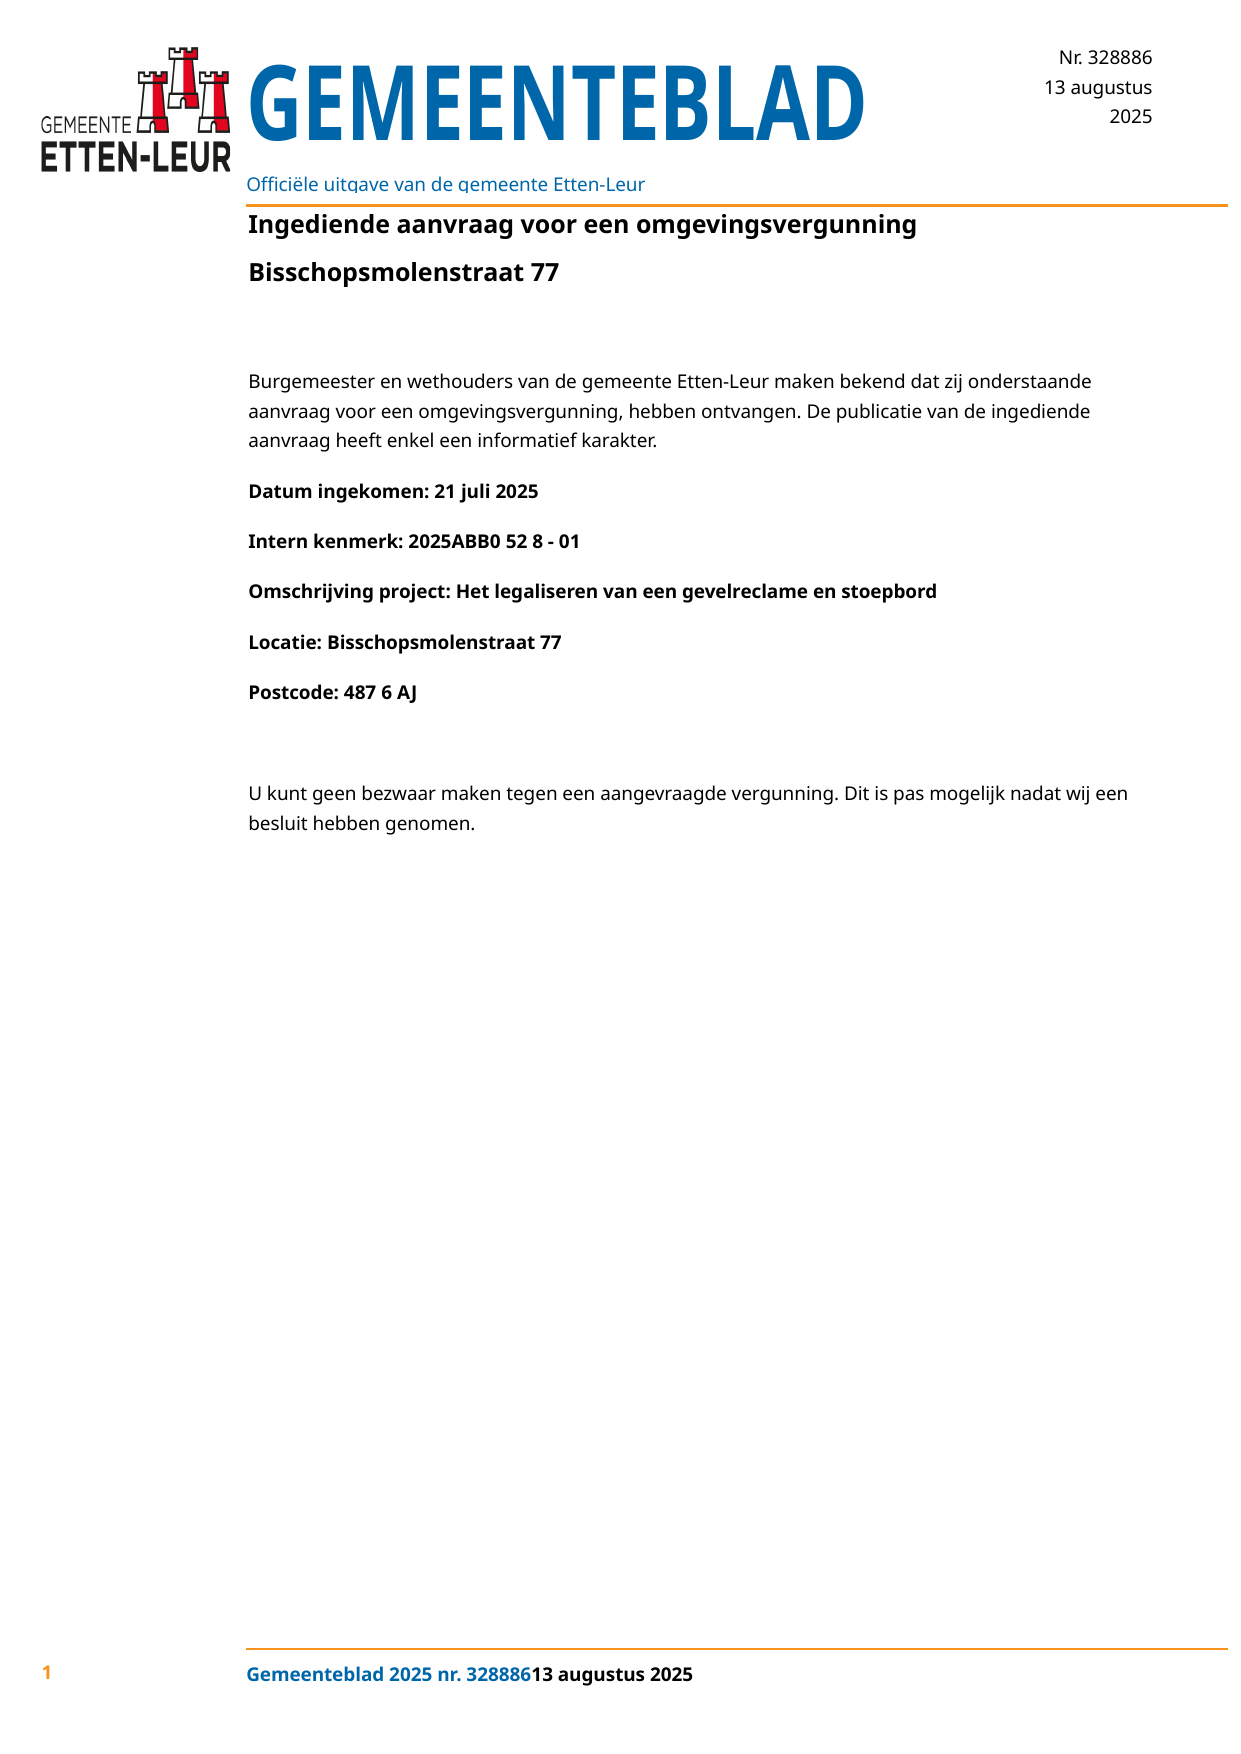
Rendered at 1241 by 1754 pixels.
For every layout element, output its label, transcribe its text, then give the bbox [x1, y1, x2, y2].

text Omschrijving project: Het legaliseren van een gevelreclame en stoepbord [248, 579, 1152, 604]
text Datum ingekomen: 21 juli 2025 [248, 478, 1152, 504]
text Postcode: 487 6 AJ [248, 679, 1152, 705]
text U kunt geen bezwaar maken tegen een aangevraagde vergunning. Dit is pas mogelijk nadat wij een besluit hebben genomen. [248, 780, 1152, 836]
text Ingediende aanvraag voor een omgevingsvergunning Bisschopsmolenstraat 77 [248, 207, 1152, 288]
text Locatie: Bisschopsmolenstraat 77 [248, 629, 1152, 655]
text Burgemeester en wethouders van de gemeente Etten-Leur maken bekend dat zij onderstaande aanvraag voor een omgevingsvergunning, hebben ontvangen. De publicatie van de ingediende aanvraag heeft enkel een informatief karakter. [248, 368, 1152, 453]
text Intern kenmerk: 2025ABB0 52 8 - 01 [248, 528, 1152, 554]
picture [41, 47, 231, 172]
